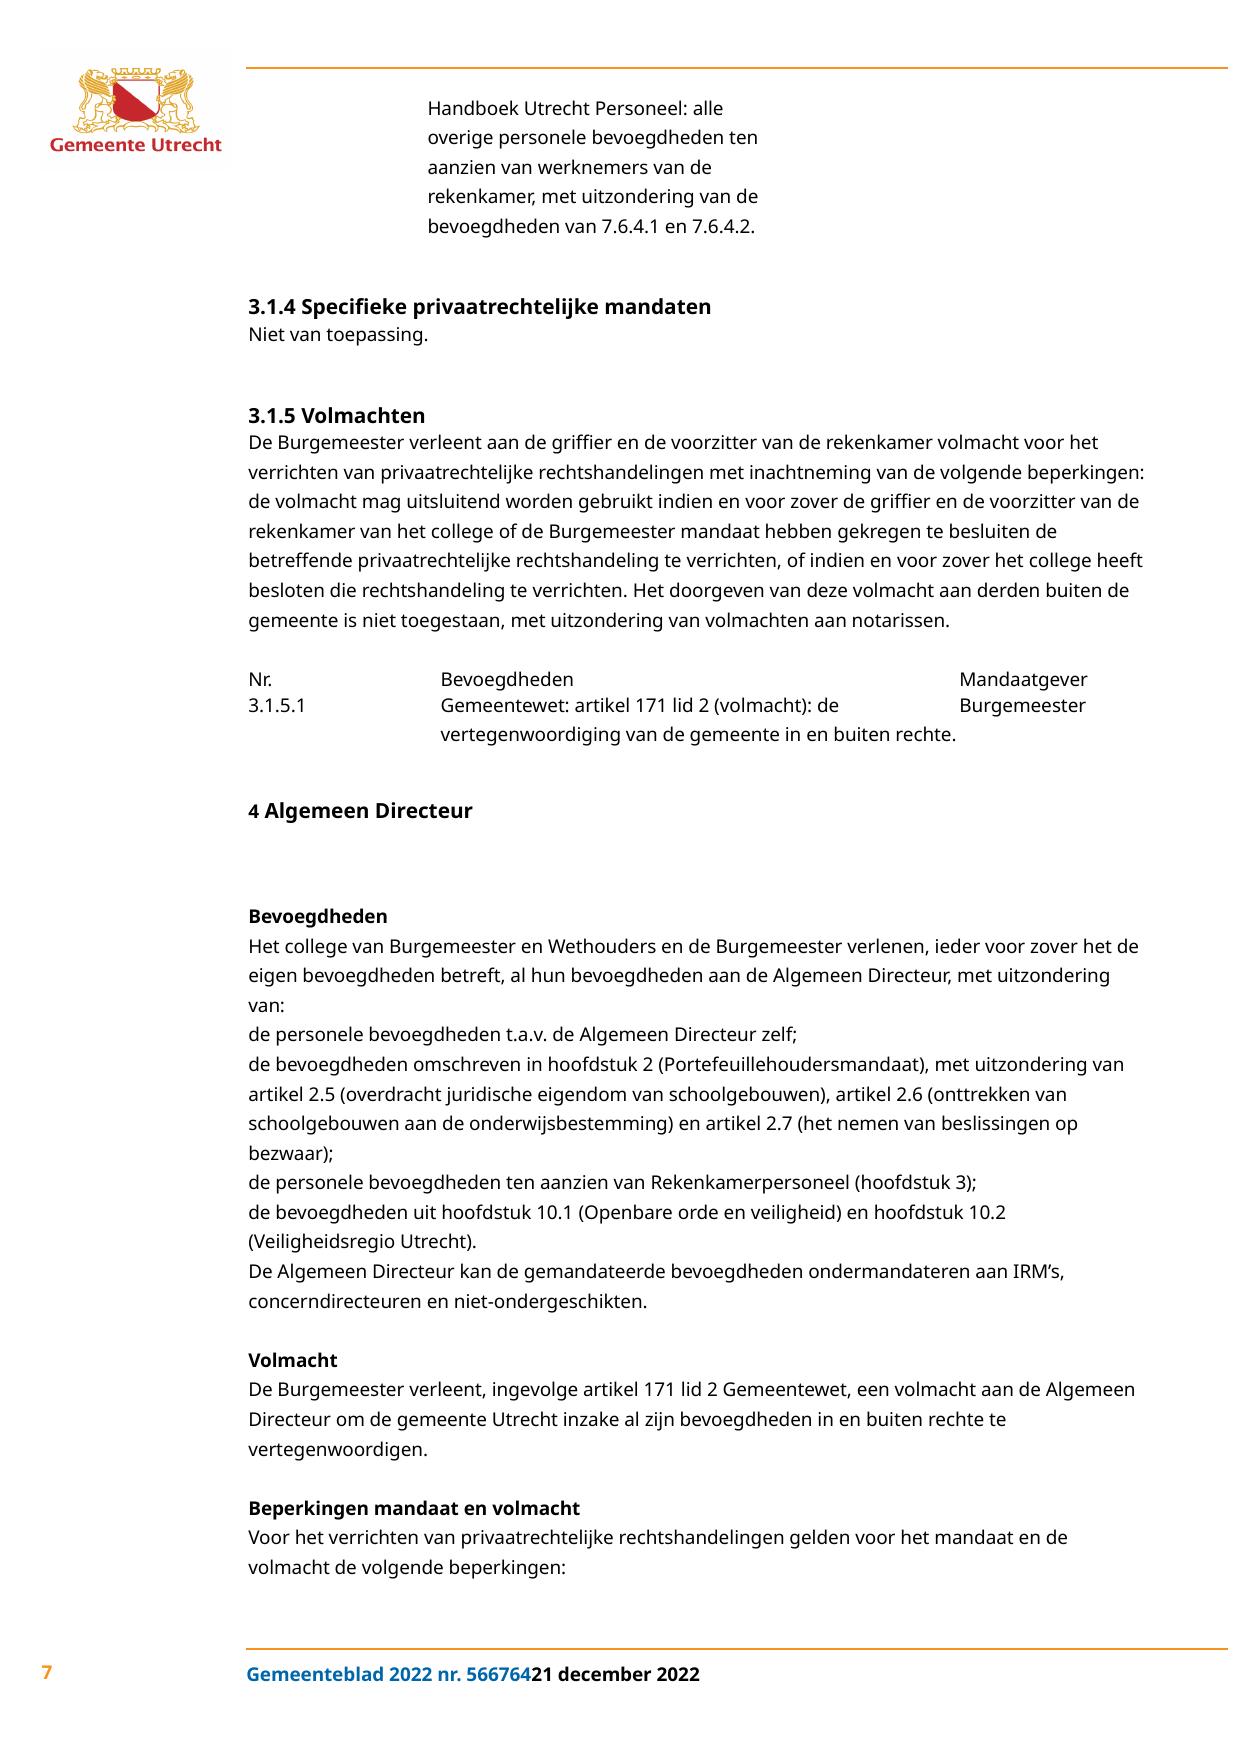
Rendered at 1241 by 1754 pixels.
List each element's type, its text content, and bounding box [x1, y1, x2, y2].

table_cell [786, 95, 965, 239]
text 3.1.5 Volmachten [248, 401, 1152, 429]
text 3.1.4 Specifieke privaatrechtelijke mandaten [248, 292, 1152, 321]
text de personele bevoegdheden t.a.v. de Algemeen Directeur zelf; [248, 1022, 1152, 1047]
text 4 Algemeen Directeur [248, 796, 1152, 824]
text Voor het verrichten van privaatrechtelijke rechtshandelingen gelden voor het mandaat en de volmacht de volgende beperkingen: [248, 1524, 1152, 1580]
picture [41, 47, 231, 172]
table_cell [248, 95, 427, 239]
text De Burgemeester verleent aan de griffier en de voorzitter van de rekenkamer volmacht voor het verrichten van privaatrechtelijke rechtshandelingen met inachtneming van de volgende beperkingen: de volmacht mag uitsluitend worden gebruikt indien en voor zover de griffier en de voorzitter van de rekenkamer van het college of de Burgemeester mandaat hebben gekregen te besluiten de betreffende privaatrechtelijke rechtshandeling te verrichten, of indien en voor zover het college heeft besloten die rechtshandeling te verrichten. Het doorgeven van deze volmacht aan derden buiten de gemeente is niet toegestaan, met uitzondering van volmachten aan notarissen. [248, 429, 1152, 633]
text Beperkingen mandaat en volmacht [248, 1495, 1152, 1521]
table_cell 3.1.5.1 [248, 692, 440, 747]
text Niet van toepassing. [248, 321, 1152, 347]
text De Algemeen Directeur kan de gemandateerde bevoegdheden ondermandateren aan IRM’s, concerndirecteuren en niet-ondergeschikten. [248, 1258, 1152, 1314]
text de bevoegdheden omschreven in hoofdstuk 2 (Portefeuillehoudersmandaat), met uitzondering van artikel 2.5 (overdracht juridische eigendom van schoolgebouwen), artikel 2.6 (onttrekken van schoolgebouwen aan de onderwijsbestemming) en artikel 2.7 (het nemen van beslissingen op bezwaar); [248, 1051, 1152, 1166]
table_header Bevoegdheden [440, 666, 959, 692]
table_cell [965, 95, 1152, 239]
text Bevoegdheden [248, 903, 1152, 929]
table_header Mandaatgever [959, 666, 1152, 692]
table_cell Handboek Utrecht Personeel: alle overige personele bevoegdheden ten aanzien van werknemers van de rekenkamer, met uitzondering van de bevoegdheden van 7.6.4.1 en 7.6.4.2. [427, 95, 786, 239]
text De Burgemeester verleent, ingevolge artikel 171 lid 2 Gemeentewet, een volmacht aan de Algemeen Directeur om de gemeente Utrecht inzake al zijn bevoegdheden in en buiten rechte te vertegenwoordigen. [248, 1377, 1152, 1462]
text de personele bevoegdheden ten aanzien van Rekenkamerpersoneel (hoofdstuk 3); [248, 1169, 1152, 1195]
table_cell Gemeentewet: artikel 171 lid 2 (volmacht): de vertegenwoordiging van de gemeente in en buiten rechte. [440, 692, 959, 747]
text de bevoegdheden uit hoofdstuk 10.1 (Openbare orde en veiligheid) en hoofdstuk 10.2 (Veiligheidsregio Utrecht). [248, 1199, 1152, 1254]
text Volmacht [248, 1347, 1152, 1373]
table_header Nr. [248, 666, 440, 692]
table_cell Burgemeester [959, 692, 1152, 747]
text Het college van Burgemeester en Wethouders en de Burgemeester verlenen, ieder voor zover het de eigen bevoegdheden betreft, al hun bevoegdheden aan de Algemeen Directeur, met uitzondering van: [248, 933, 1152, 1018]
